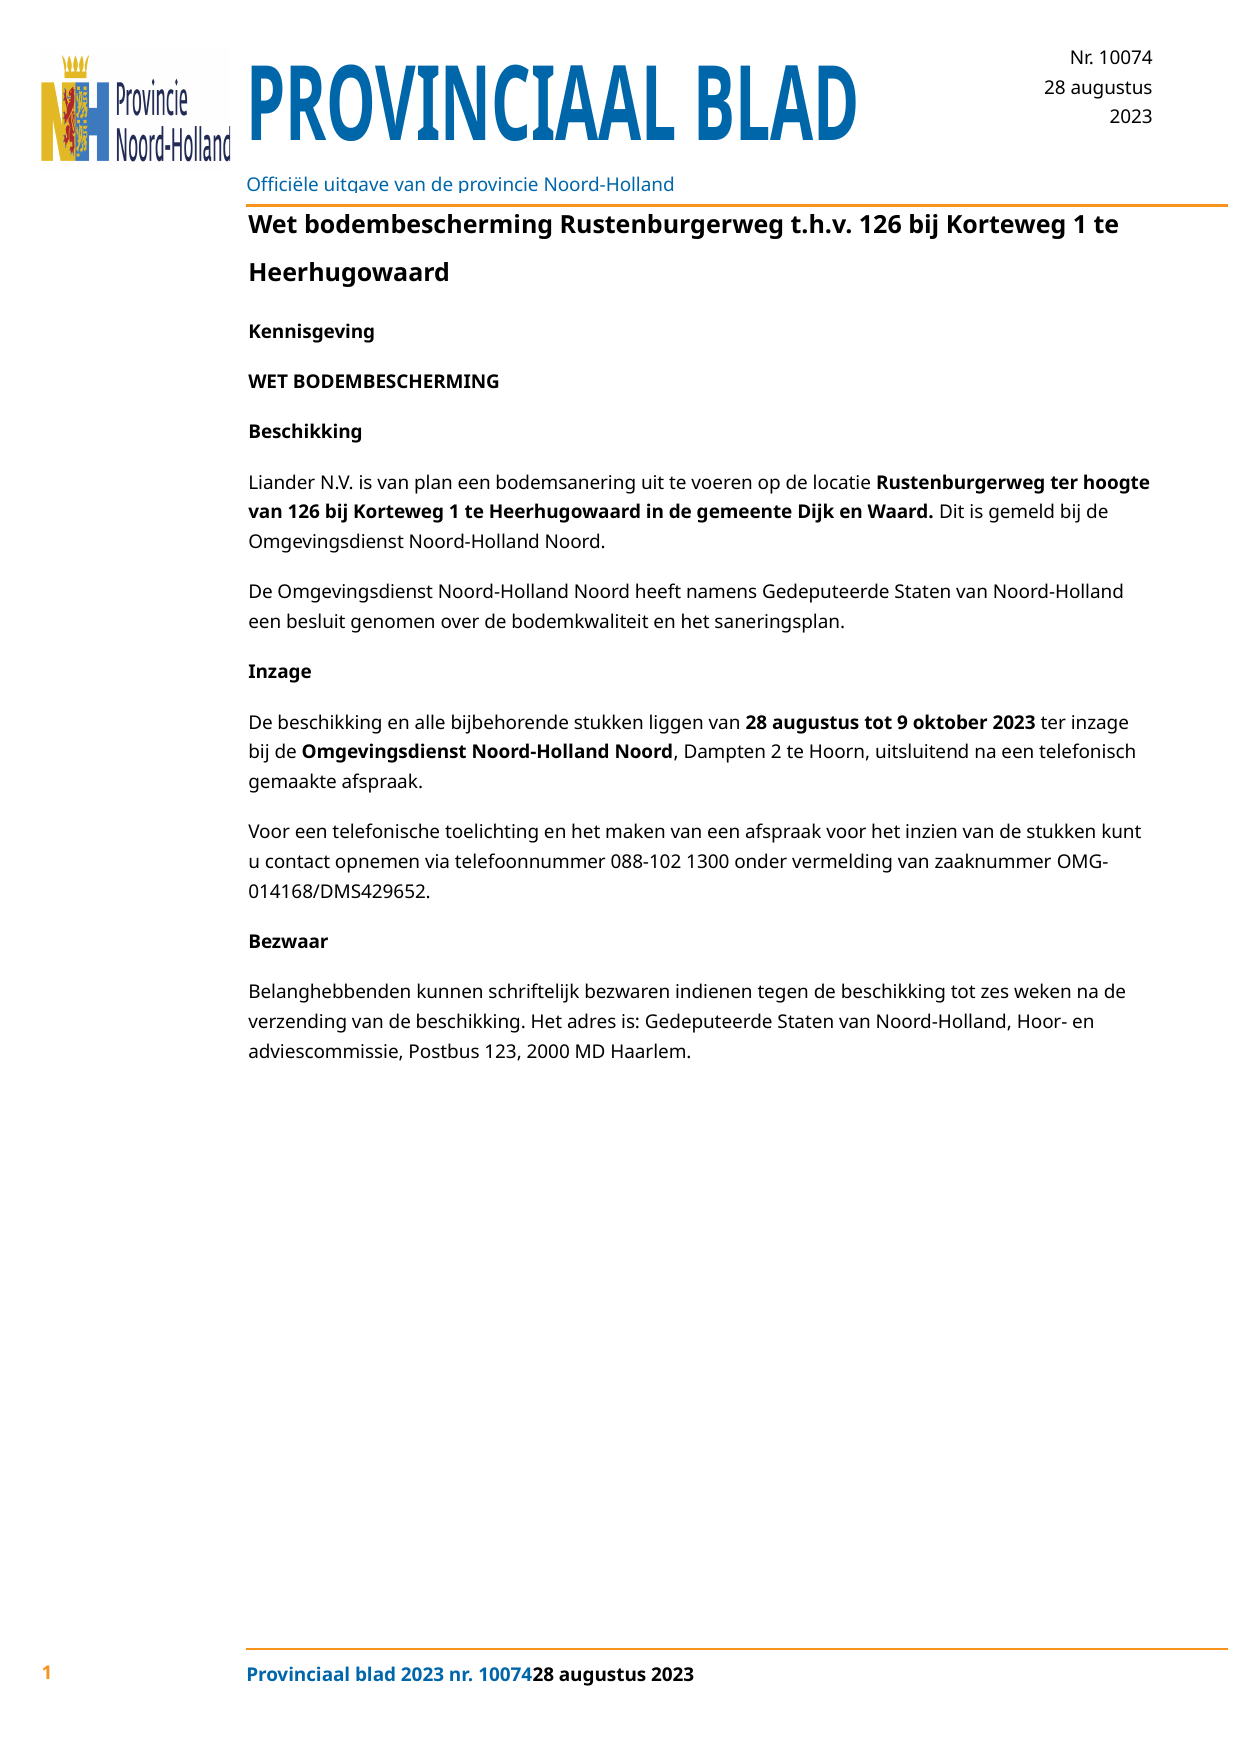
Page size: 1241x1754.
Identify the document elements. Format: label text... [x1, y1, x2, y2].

text De Omgevingsdienst Noord-Holland Noord heeft namens Gedeputeerde Staten van Noord-Holland een besluit genomen over de bodemkwaliteit en het saneringsplan. [248, 579, 1152, 634]
text WET BODEMBESCHERMING [248, 368, 1152, 394]
text Wet bodembescherming Rustenburgerweg t.h.v. 126 bij Korteweg 1 te Heerhugowaard [248, 207, 1152, 288]
text Inzage [248, 659, 1152, 684]
text Voor een telefonische toelichting en het maken van een afspraak voor het inzien van de stukken kunt u contact opnemen via telefoonnummer 088-102 1300 onder vermelding van zaaknummer OMG-014168/DMS429652. [248, 819, 1152, 904]
text Beschikking [248, 419, 1152, 444]
text De beschikking en alle bijbehorende stukken liggen van 28 augustus tot 9 oktober 2023 ter inzage bij de Omgevingsdienst Noord-Holland Noord, Dampten 2 te Hoorn, uitsluitend na een telefonisch gemaakte afspraak. [248, 709, 1152, 794]
text Belanghebbenden kunnen schriftelijk bezwaren indienen tegen de beschikking tot zes weken na de verzending van de beschikking. Het adres is: Gedeputeerde Staten van Noord-Holland, Hoor- en adviescommissie, Postbus 123, 2000 MD Haarlem. [248, 979, 1152, 1064]
text Bezwaar [248, 928, 1152, 954]
picture [41, 47, 231, 172]
text Liander N.V. is van plan een bodemsanering uit te voeren op de locatie Rustenburgerweg ter hoogte van 126 bij Korteweg 1 te Heerhugowaard in de gemeente Dijk en Waard. Dit is gemeld bij de Omgevingsdienst Noord-Holland Noord. [248, 469, 1152, 554]
text Kennisgeving [248, 318, 1152, 344]
